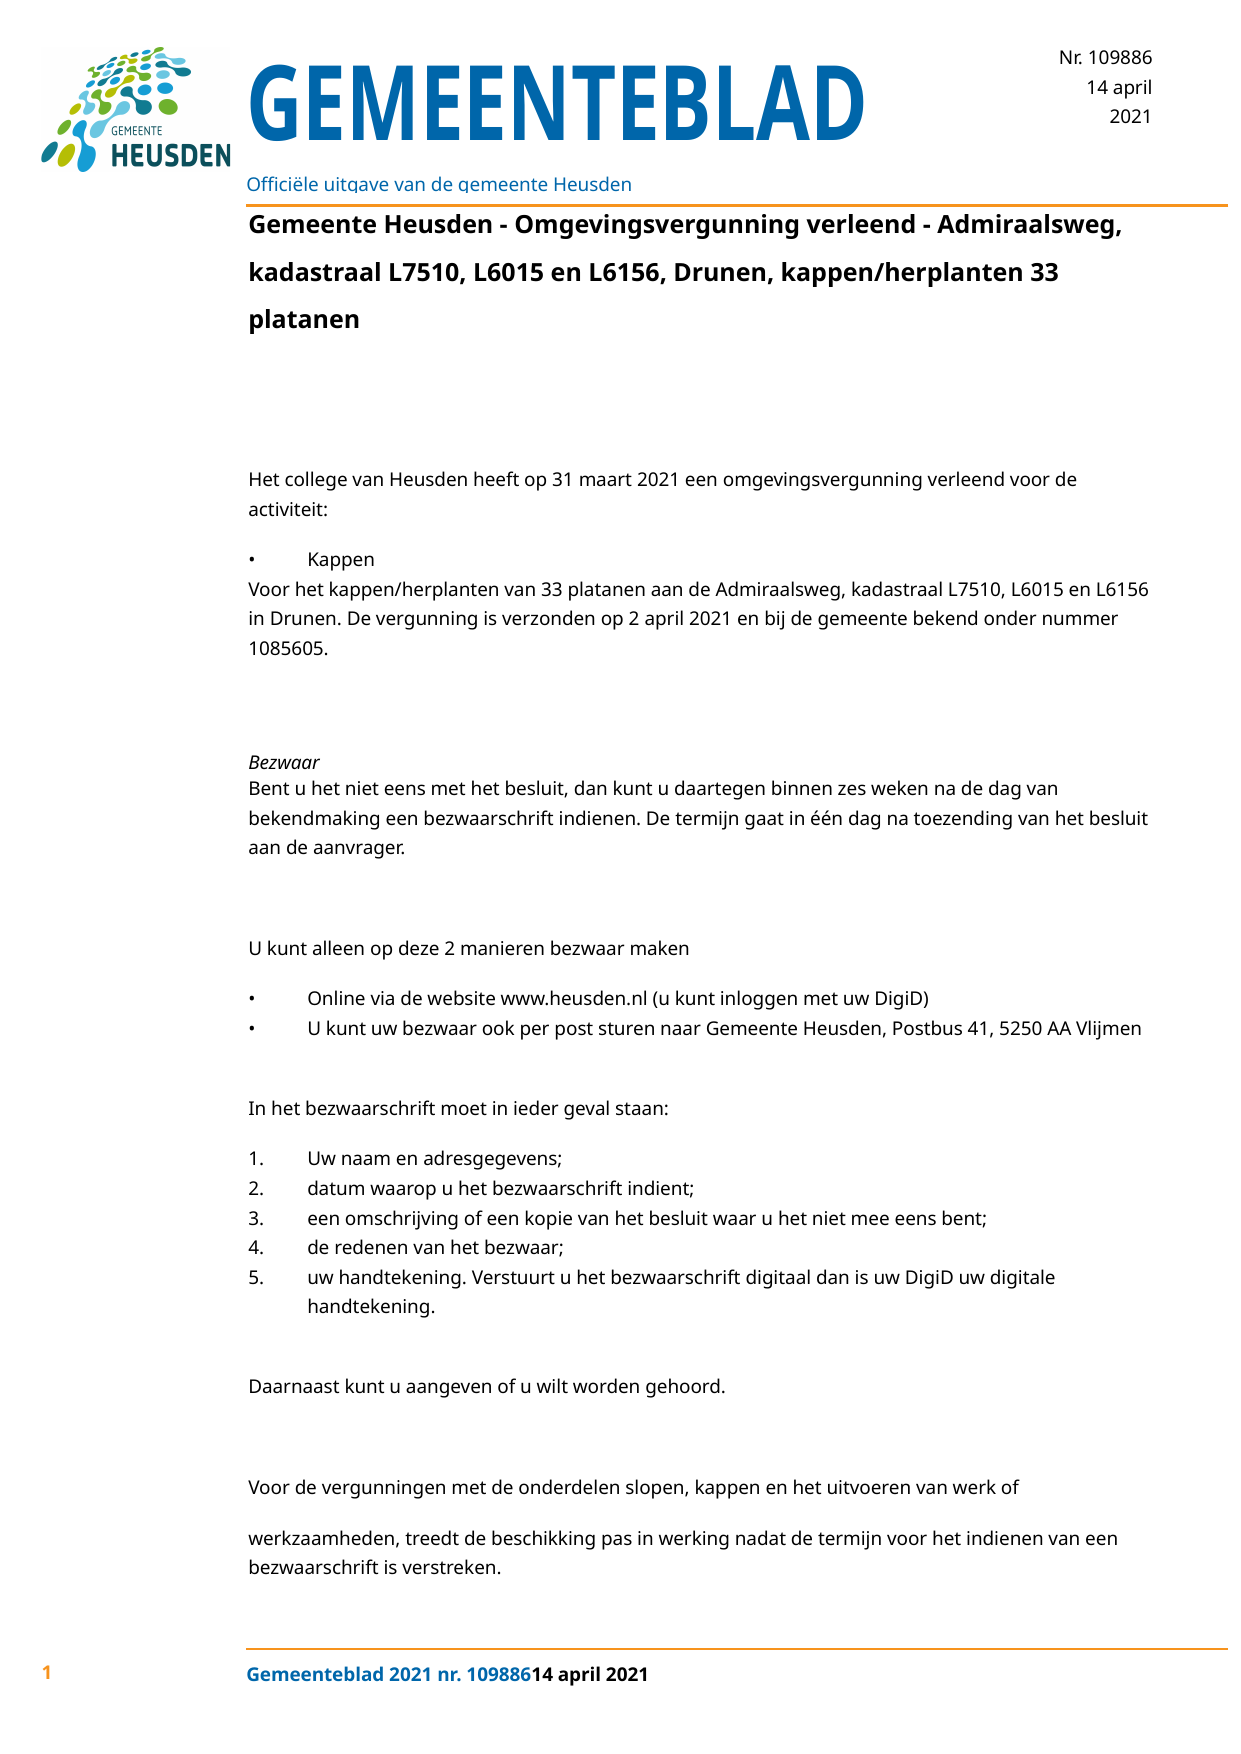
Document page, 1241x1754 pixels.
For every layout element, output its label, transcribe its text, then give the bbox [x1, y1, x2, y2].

list een omschrijving of een kopie van het besluit waar u het niet mee eens bent; [248, 1205, 1152, 1231]
text werkzaamheden, treedt de beschikking pas in werking nadat de termijn voor het indienen van een bezwaarschrift is verstreken. [248, 1525, 1152, 1580]
text Bezwaar [248, 749, 1152, 775]
list U kunt uw bezwaar ook per post sturen naar Gemeente Heusden, Postbus 41, 5250 AA Vlijmen [248, 1015, 1152, 1041]
list Uw naam en adresgegevens; [248, 1146, 1152, 1171]
text Voor de vergunningen met de onderdelen slopen, kappen en het uitvoeren van werk of [248, 1474, 1152, 1500]
text U kunt alleen op deze 2 manieren bezwaar maken [248, 935, 1152, 961]
text Bent u het niet eens met het besluit, dan kunt u daartegen binnen zes weken na de dag van bekendmaking een bezwaarschrift indienen. De termijn gaat in één dag na toezending van het besluit aan de aanvrager. [248, 775, 1152, 860]
picture [41, 47, 231, 172]
list datum waarop u het bezwaarschrift indient; [248, 1175, 1152, 1201]
list uw handtekening. Verstuurt u het bezwaarschrift digitaal dan is uw DigiD uw digitale handtekening. [248, 1264, 1152, 1319]
list de redenen van het bezwaar; [248, 1234, 1152, 1260]
text Daarnaast kunt u aangeven of u wilt worden gehoord. [248, 1373, 1152, 1399]
list Kappen [248, 546, 1152, 572]
list Online via de website www.heusden.nl (u kunt inloggen met uw DigiD) [248, 986, 1152, 1011]
text Voor het kappen/herplanten van 33 platanen aan de Admiraalsweg, kadastraal L7510, L6015 en L6156 in Drunen. De vergunning is verzonden op 2 april 2021 en bij de gemeente bekend onder nummer 1085605. [248, 576, 1152, 661]
text Het college van Heusden heeft op 31 maart 2021 een omgevingsvergunning verleend voor de activiteit: [248, 466, 1152, 522]
text Gemeente Heusden - Omgevingsvergunning verleend - Admiraalsweg, kadastraal L7510, L6015 en L6156, Drunen, kappen/herplanten 33 platanen [248, 207, 1152, 336]
text In het bezwaarschrift moet in ieder geval staan: [248, 1095, 1152, 1121]
